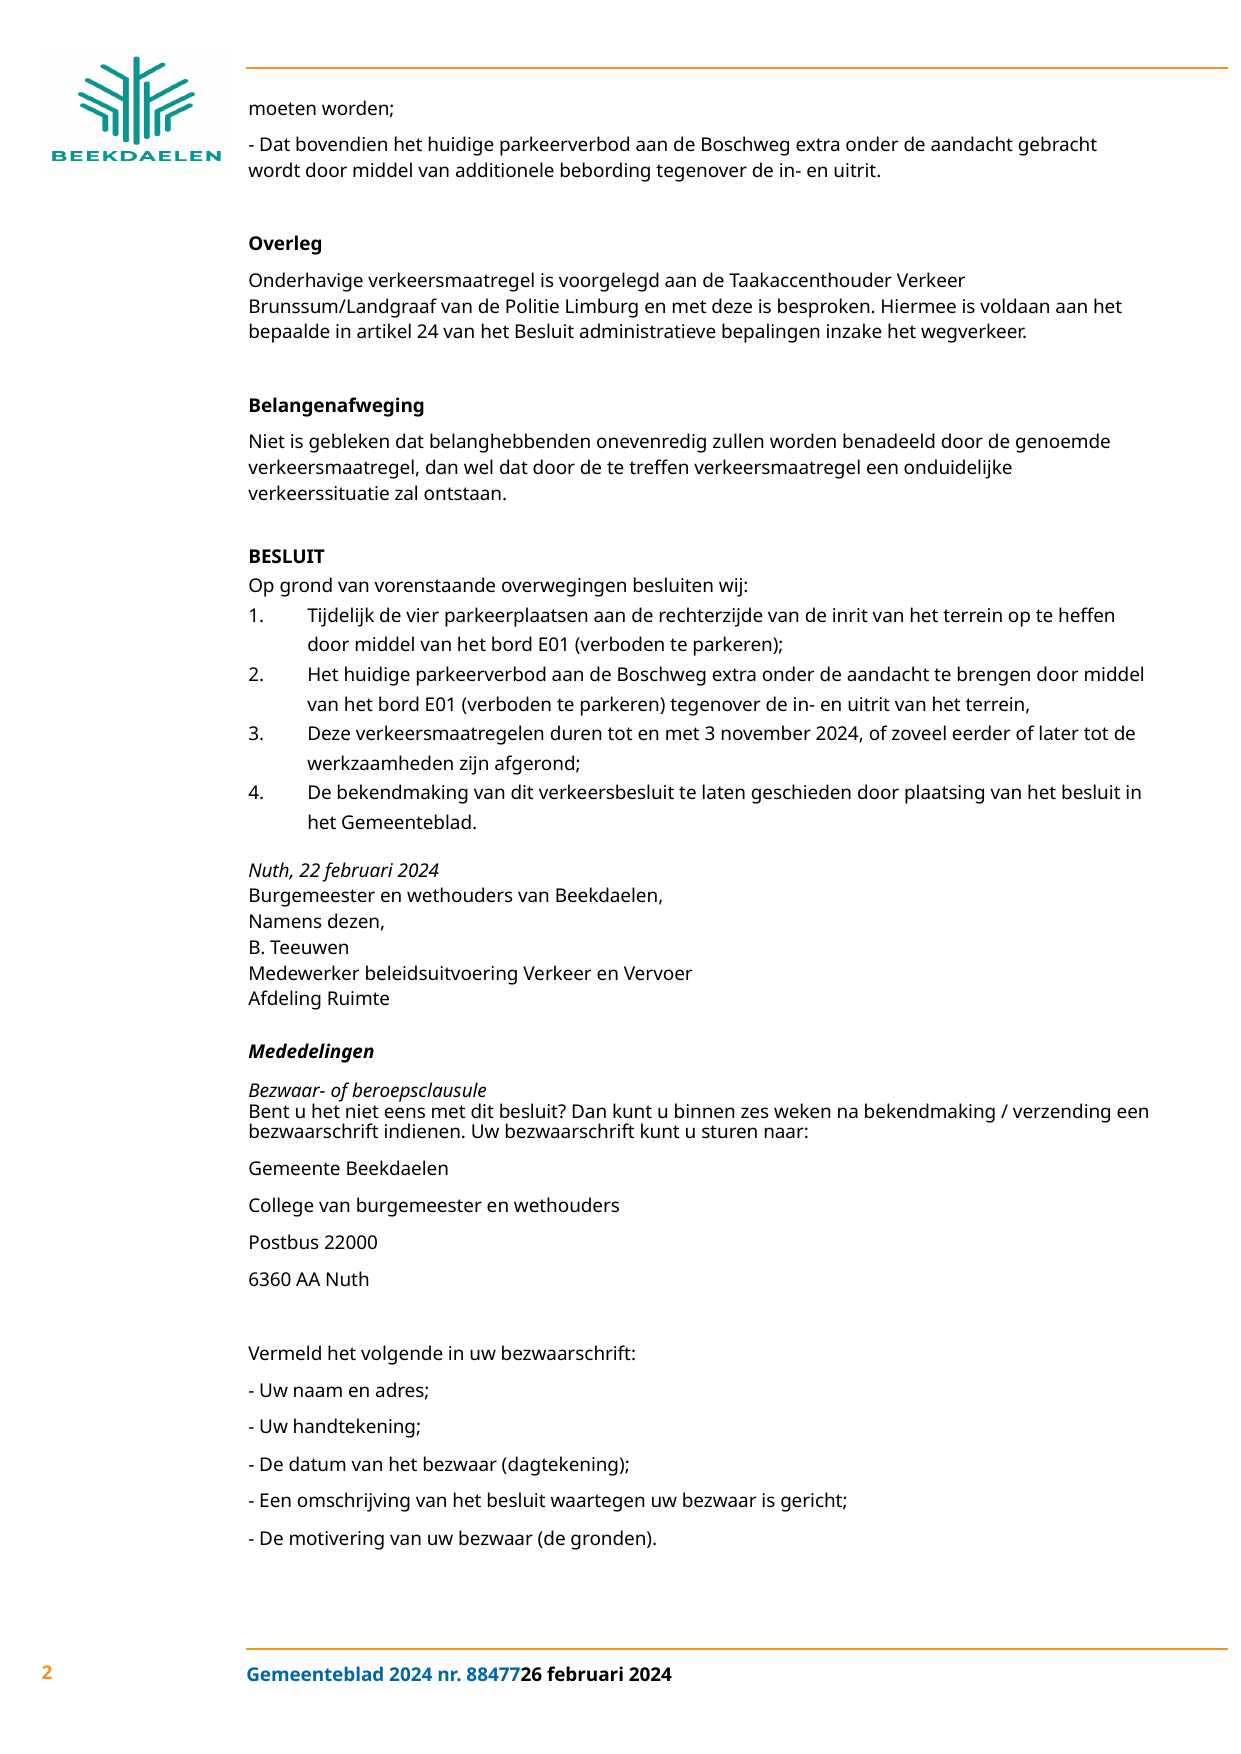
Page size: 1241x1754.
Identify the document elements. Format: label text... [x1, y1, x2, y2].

text Niet is gebleken dat belanghebbenden onevenredig zullen worden benadeeld door de genoemde verkeersmaatregel, dan wel dat door de te treffen verkeersmaatregel een onduidelijke verkeerssituatie zal ontstaan. [248, 429, 1152, 506]
text 6360 AA Nuth [248, 1271, 1152, 1290]
text - De motivering van uw bezwaar (de gronden). [248, 1529, 1152, 1549]
list Tijdelijk de vier parkeerplaatsen aan de rechterzijde van de inrit van het terrein op te heffen door middel van het bord E01 (verboden te parkeren); [248, 602, 1152, 657]
text Nuth, 22 februari 2024 [248, 857, 1152, 883]
text Namens dezen, [248, 908, 1152, 934]
text - Uw naam en adres; [248, 1382, 1152, 1401]
text B. Teeuwen [248, 934, 1152, 960]
text - De datum van het bezwaar (dagtekening); [248, 1456, 1152, 1475]
list Deze verkeersmaatregelen duren tot en met 3 november 2024, of zoveel eerder of later tot de werkzaamheden zijn afgerond; [248, 720, 1152, 776]
text Medewerker beleidsuitvoering Verkeer en Vervoer [248, 960, 1152, 986]
text Belangenafweging [248, 392, 1152, 418]
text Op grond van vorenstaande overwegingen besluiten wij: [248, 572, 1152, 598]
text Burgemeester en wethouders van Beekdaelen, [248, 883, 1152, 908]
text BESLUIT [248, 543, 1152, 568]
text Mededelingen [248, 1038, 1152, 1064]
text - Een omschrijving van het besluit waartegen uw bezwaar is gericht; [248, 1492, 1152, 1512]
text Postbus 22000 [248, 1234, 1152, 1253]
text Onderhavige verkeersmaatregel is voorgelegd aan de Taakaccenthouder Verkeer Brunssum/Landgraaf van de Politie Limburg en met deze is besproken. Hiermee is voldaan aan het bepaalde in artikel 24 van het Besluit administratieve bepalingen inzake het wegverkeer. [248, 267, 1152, 344]
list De bekendmaking van dit verkeersbesluit te laten geschieden door plaatsing van het besluit in het Gemeenteblad. [248, 779, 1152, 835]
text Afdeling Ruimte [248, 986, 1152, 1011]
picture [41, 47, 231, 172]
text Gemeente Beekdaelen [248, 1160, 1152, 1179]
text - Dat bovendien het huidige parkeerverbod aan de Boschweg extra onder de aandacht gebracht wordt door middel van additionele bebording tegenover de in- en uitrit. [248, 131, 1152, 183]
list Het huidige parkeerverbod aan de Boschweg extra onder de aandacht te brengen door middel van het bord E01 (verboden te parkeren) tegenover de in- en uitrit van het terrein, [248, 661, 1152, 716]
text - Uw handtekening; [248, 1418, 1152, 1438]
text Overleg [248, 231, 1152, 256]
text College van burgemeester en wethouders [248, 1197, 1152, 1216]
text Vermeld het volgende in uw bezwaarschrift: [248, 1344, 1152, 1364]
text moeten worden; [248, 95, 1152, 121]
text Bezwaar- of beroepsclausule [248, 1078, 1152, 1103]
text Bent u het niet eens met dit besluit? Dan kunt u binnen zes weken na bekendmaking / verzending een bezwaarschrift indienen. Uw bezwaarschrift kunt u sturen naar: [248, 1103, 1152, 1142]
